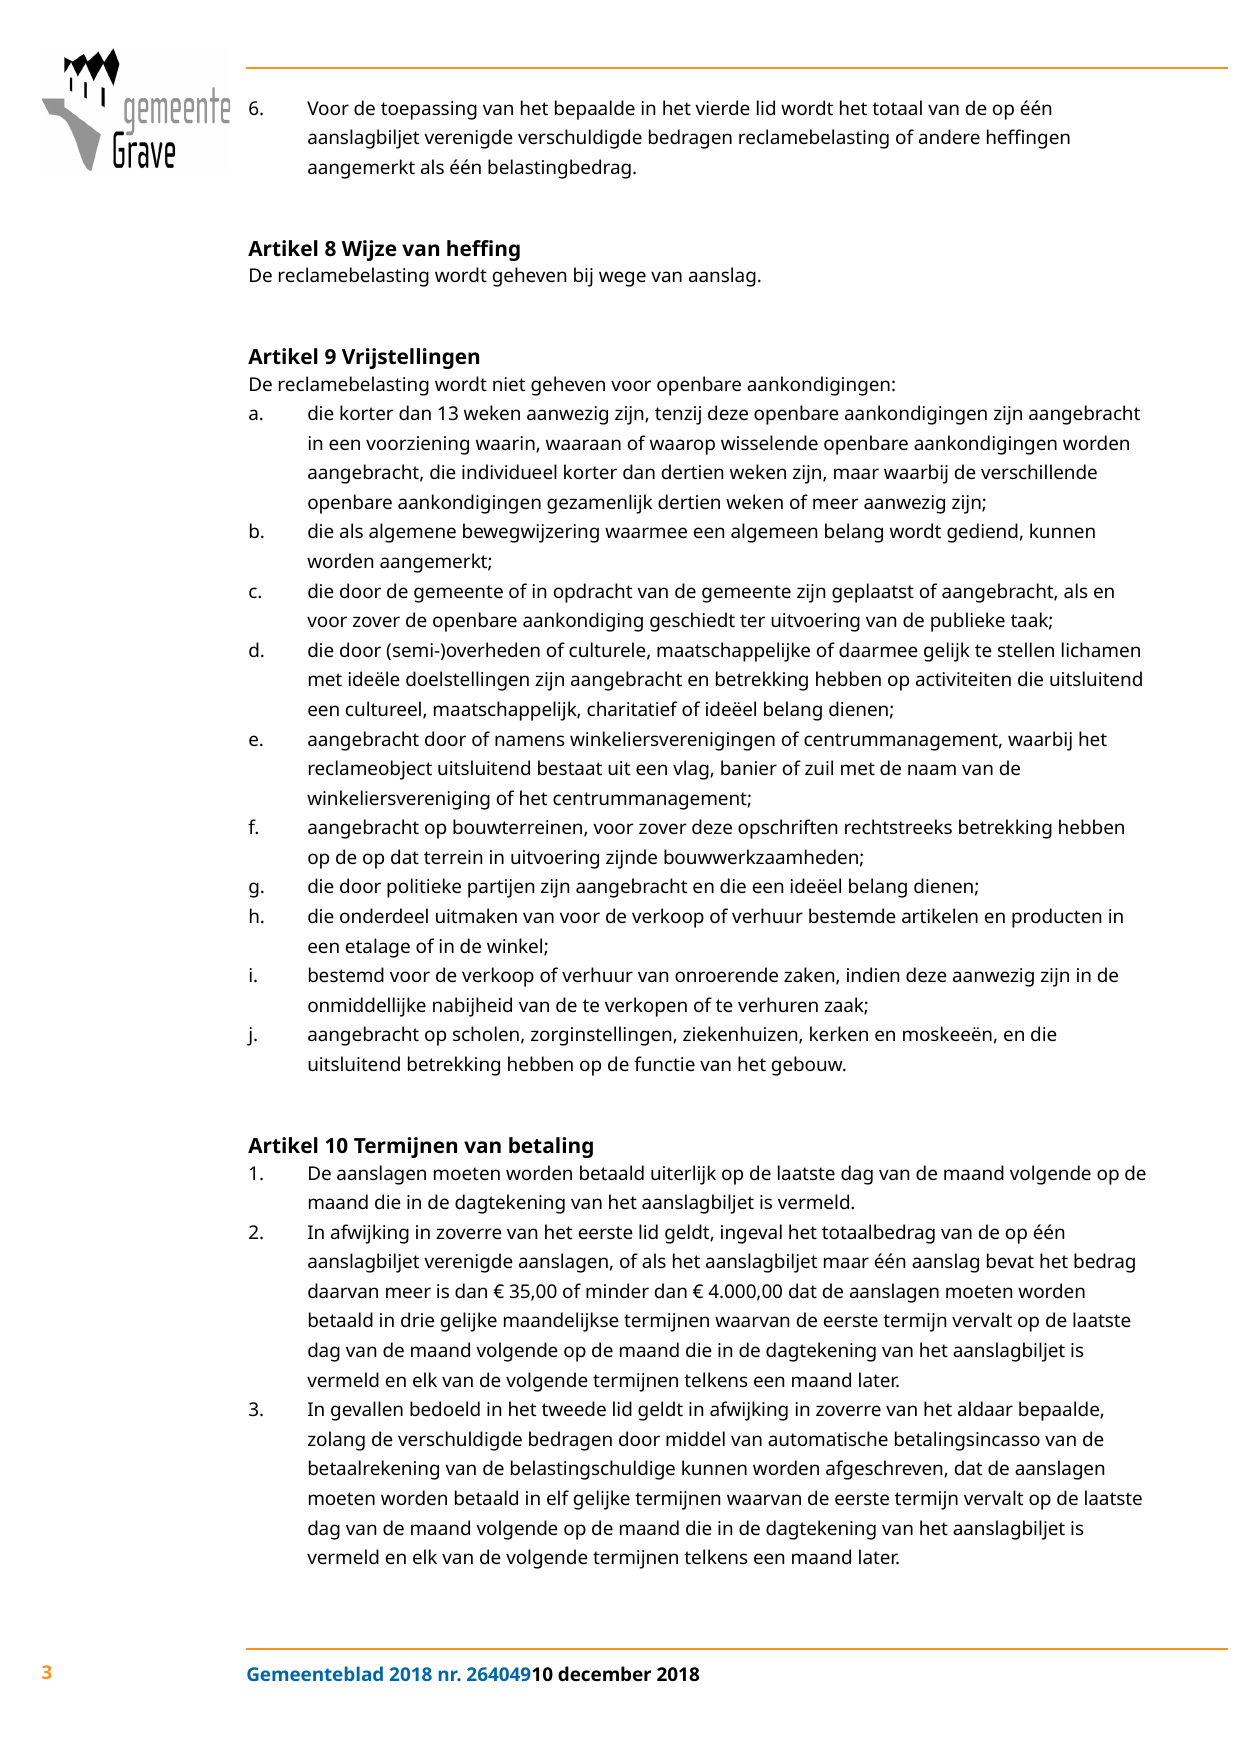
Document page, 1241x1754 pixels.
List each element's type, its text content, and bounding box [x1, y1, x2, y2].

list die door politieke partijen zijn aangebracht en die een ideëel belang dienen; [248, 874, 1152, 899]
text Artikel 9 Vrijstellingen [248, 342, 1152, 371]
picture [41, 47, 231, 172]
list die als algemene bewegwijzering waarmee een algemeen belang wordt gediend, kunnen worden aangemerkt; [248, 519, 1152, 574]
list De aanslagen moeten worden betaald uiterlijk op de laatste dag van de maand volgende op de maand die in de dagtekening van het aanslagbiljet is vermeld. [248, 1160, 1152, 1215]
list aangebracht op bouwterreinen, voor zover deze opschriften rechtstreeks betrekking hebben op de op dat terrein in uitvoering zijnde bouwwerkzaamheden; [248, 814, 1152, 870]
list In afwijking in zoverre van het eerste lid geldt, ingeval het totaalbedrag van de op één aanslagbiljet verenigde aanslagen, of als het aanslagbiljet maar één aanslag bevat het bedrag daarvan meer is dan € 35,00 of minder dan € 4.000,00 dat de aanslagen moeten worden betaald in drie gelijke maandelijkse termijnen waarvan de eerste termijn vervalt op de laatste dag van de maand volgende op de maand die in de dagtekening van het aanslagbiljet is vermeld en elk van de volgende termijnen telkens een maand later. [248, 1219, 1152, 1392]
list In gevallen bedoeld in het tweede lid geldt in afwijking in zoverre van het aldaar bepaalde, zolang de verschuldigde bedragen door middel van automatische betalingsincasso van de betaalrekening van de belastingschuldige kunnen worden afgeschreven, dat de aanslagen moeten worden betaald in elf gelijke termijnen waarvan de eerste termijn vervalt op de laatste dag van de maand volgende op de maand die in de dagtekening van het aanslagbiljet is vermeld en elk van de volgende termijnen telkens een maand later. [248, 1396, 1152, 1570]
list aangebracht op scholen, zorginstellingen, ziekenhuizen, kerken en moskeeën, en die uitsluitend betrekking hebben op de functie van het gebouw. [248, 1022, 1152, 1077]
list die korter dan 13 weken aanwezig zijn, tenzij deze openbare aankondigingen zijn aangebracht in een voorziening waarin, waaraan of waarop wisselende openbare aankondigingen worden aangebracht, die individueel korter dan dertien weken zijn, maar waarbij de verschillende openbare aankondigingen gezamenlijk dertien weken of meer aanwezig zijn; [248, 400, 1152, 515]
text De reclamebelasting wordt niet geheven voor openbare aankondigingen: [248, 371, 1152, 397]
list die door de gemeente of in opdracht van de gemeente zijn geplaatst of aangebracht, als en voor zover de openbare aankondiging geschiedt ter uitvoering van de publieke taak; [248, 578, 1152, 633]
list die door (semi-)overheden of culturele, maatschappelijke of daarmee gelijk te stellen lichamen met ideële doelstellingen zijn aangebracht en betrekking hebben op activiteiten die uitsluitend een cultureel, maatschappelijk, charitatief of ideëel belang dienen; [248, 637, 1152, 722]
list die onderdeel uitmaken van voor de verkoop of verhuur bestemde artikelen en producten in een etalage of in de winkel; [248, 903, 1152, 959]
text Artikel 10 Termijnen van betaling [248, 1131, 1152, 1160]
text De reclamebelasting wordt geheven bij wege van aanslag. [248, 262, 1152, 288]
text Artikel 8 Wijze van heffing [248, 234, 1152, 262]
list bestemd voor de verkoop of verhuur van onroerende zaken, indien deze aanwezig zijn in de onmiddellijke nabijheid van de te verkopen of te verhuren zaak; [248, 962, 1152, 1018]
list Voor de toepassing van het bepaalde in het vierde lid wordt het totaal van de op één aanslagbiljet verenigde verschuldigde bedragen reclamebelasting of andere heffingen aangemerkt als één belastingbedrag. [248, 95, 1152, 180]
list aangebracht door of namens winkeliersverenigingen of centrummanagement, waarbij het reclameobject uitsluitend bestaat uit een vlag, banier of zuil met de naam van de winkeliersvereniging of het centrummanagement; [248, 726, 1152, 811]
